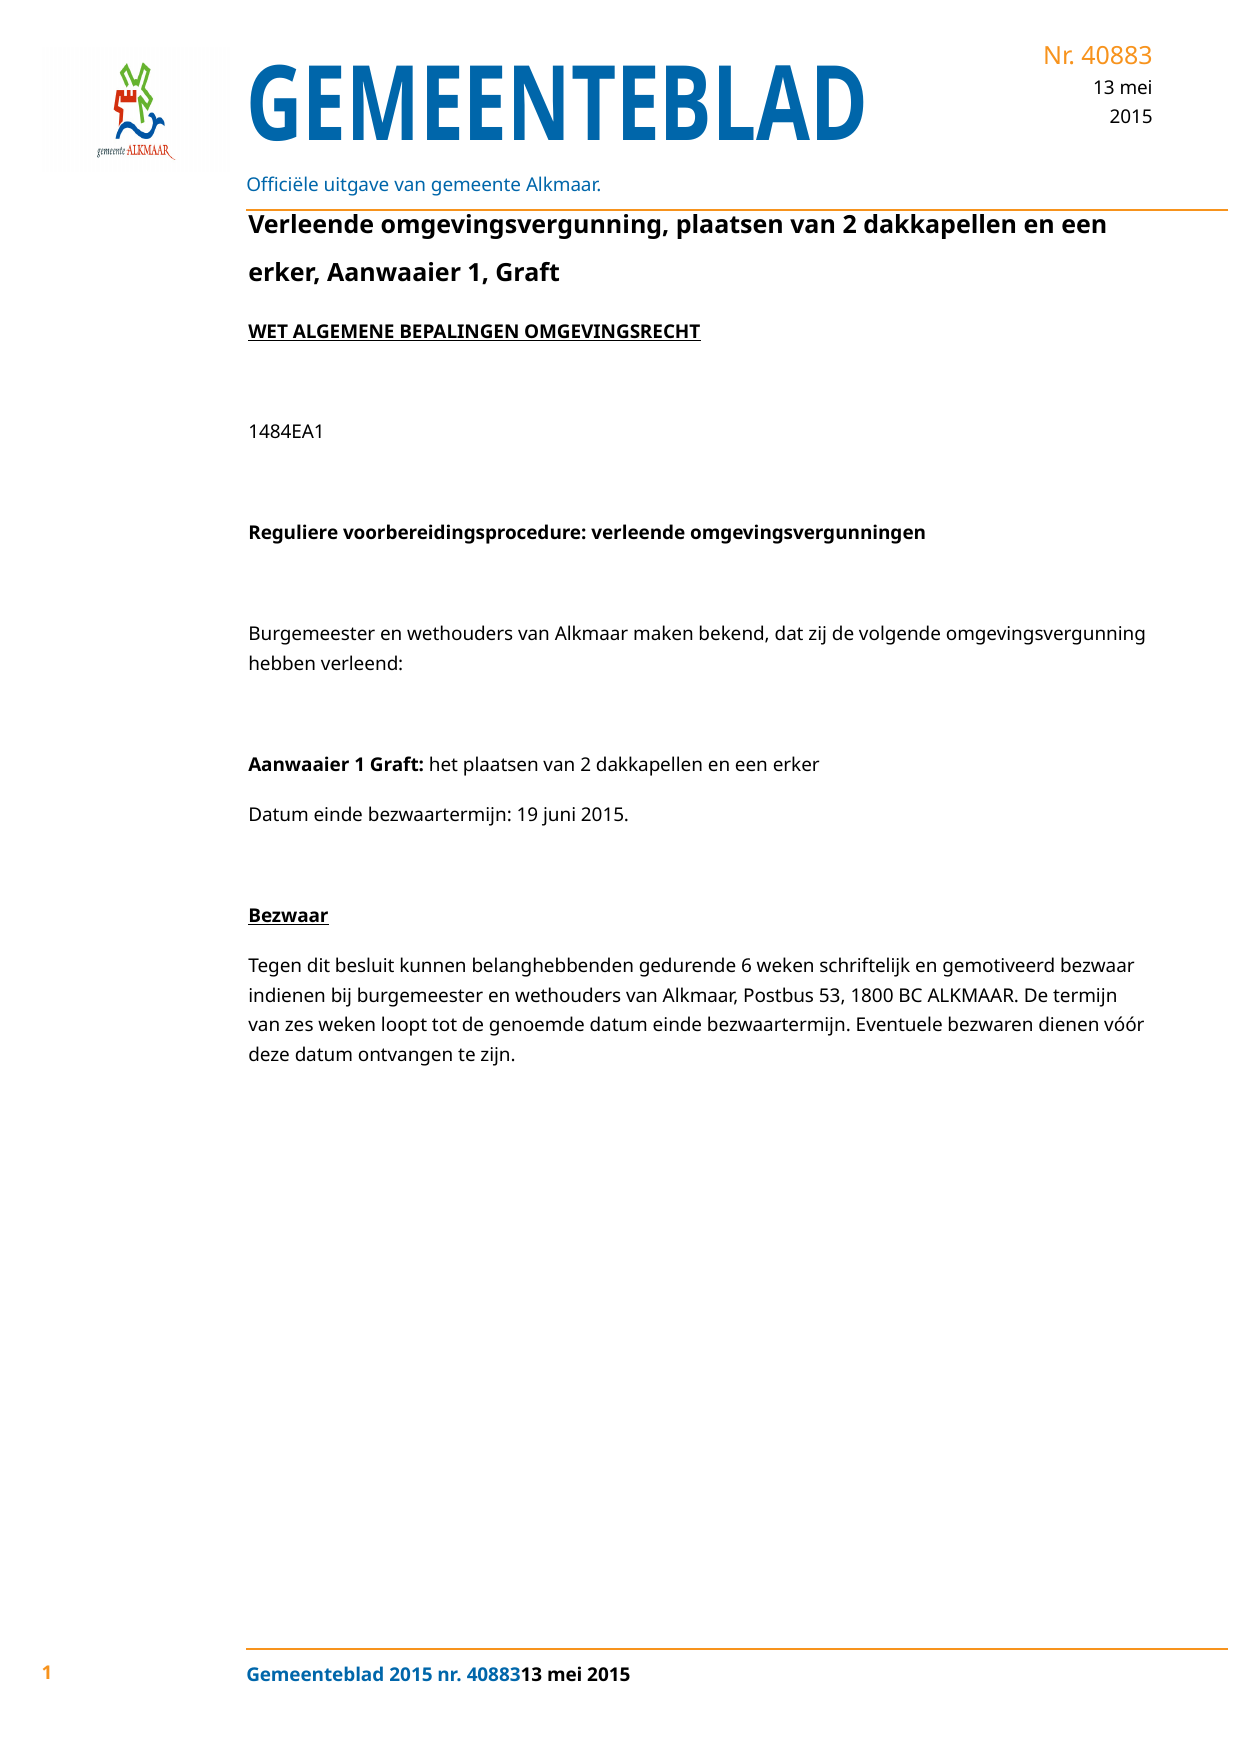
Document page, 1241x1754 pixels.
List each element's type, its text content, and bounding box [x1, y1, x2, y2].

text Burgemeester en wethouders van Alkmaar maken bekend, dat zij de volgende omgevingsvergunning hebben verleend: [248, 620, 1152, 676]
text Verleende omgevingsvergunning, plaatsen van 2 dakkapellen en een erker, Aanwaaier 1, Graft [248, 211, 1152, 288]
text Bezwaar [248, 902, 1152, 928]
text Datum einde bezwaartermijn: 19 juni 2015. [248, 801, 1152, 827]
text WET ALGEMENE BEPALINGEN OMGEVINGSRECHT [248, 318, 1152, 344]
text Reguliere voorbereidingsprocedure: verleende omgevingsvergunningen [248, 519, 1152, 545]
text Aanwaaier 1 Graft: het plaatsen van 2 dakkapellen en een erker [248, 751, 1152, 777]
picture [41, 47, 231, 172]
text Tegen dit besluit kunnen belanghebbenden gedurende 6 weken schriftelijk en gemotiveerd bezwaar indienen bij burgemeester en wethouders van Alkmaar, Postbus 53, 1800 BC ALKMAAR. De termijn van zes weken loopt tot de genoemde datum einde bezwaartermijn. Eventuele bezwaren dienen vóór deze datum ontvangen te zijn. [248, 952, 1152, 1067]
text 1484EA1 [248, 419, 1152, 444]
